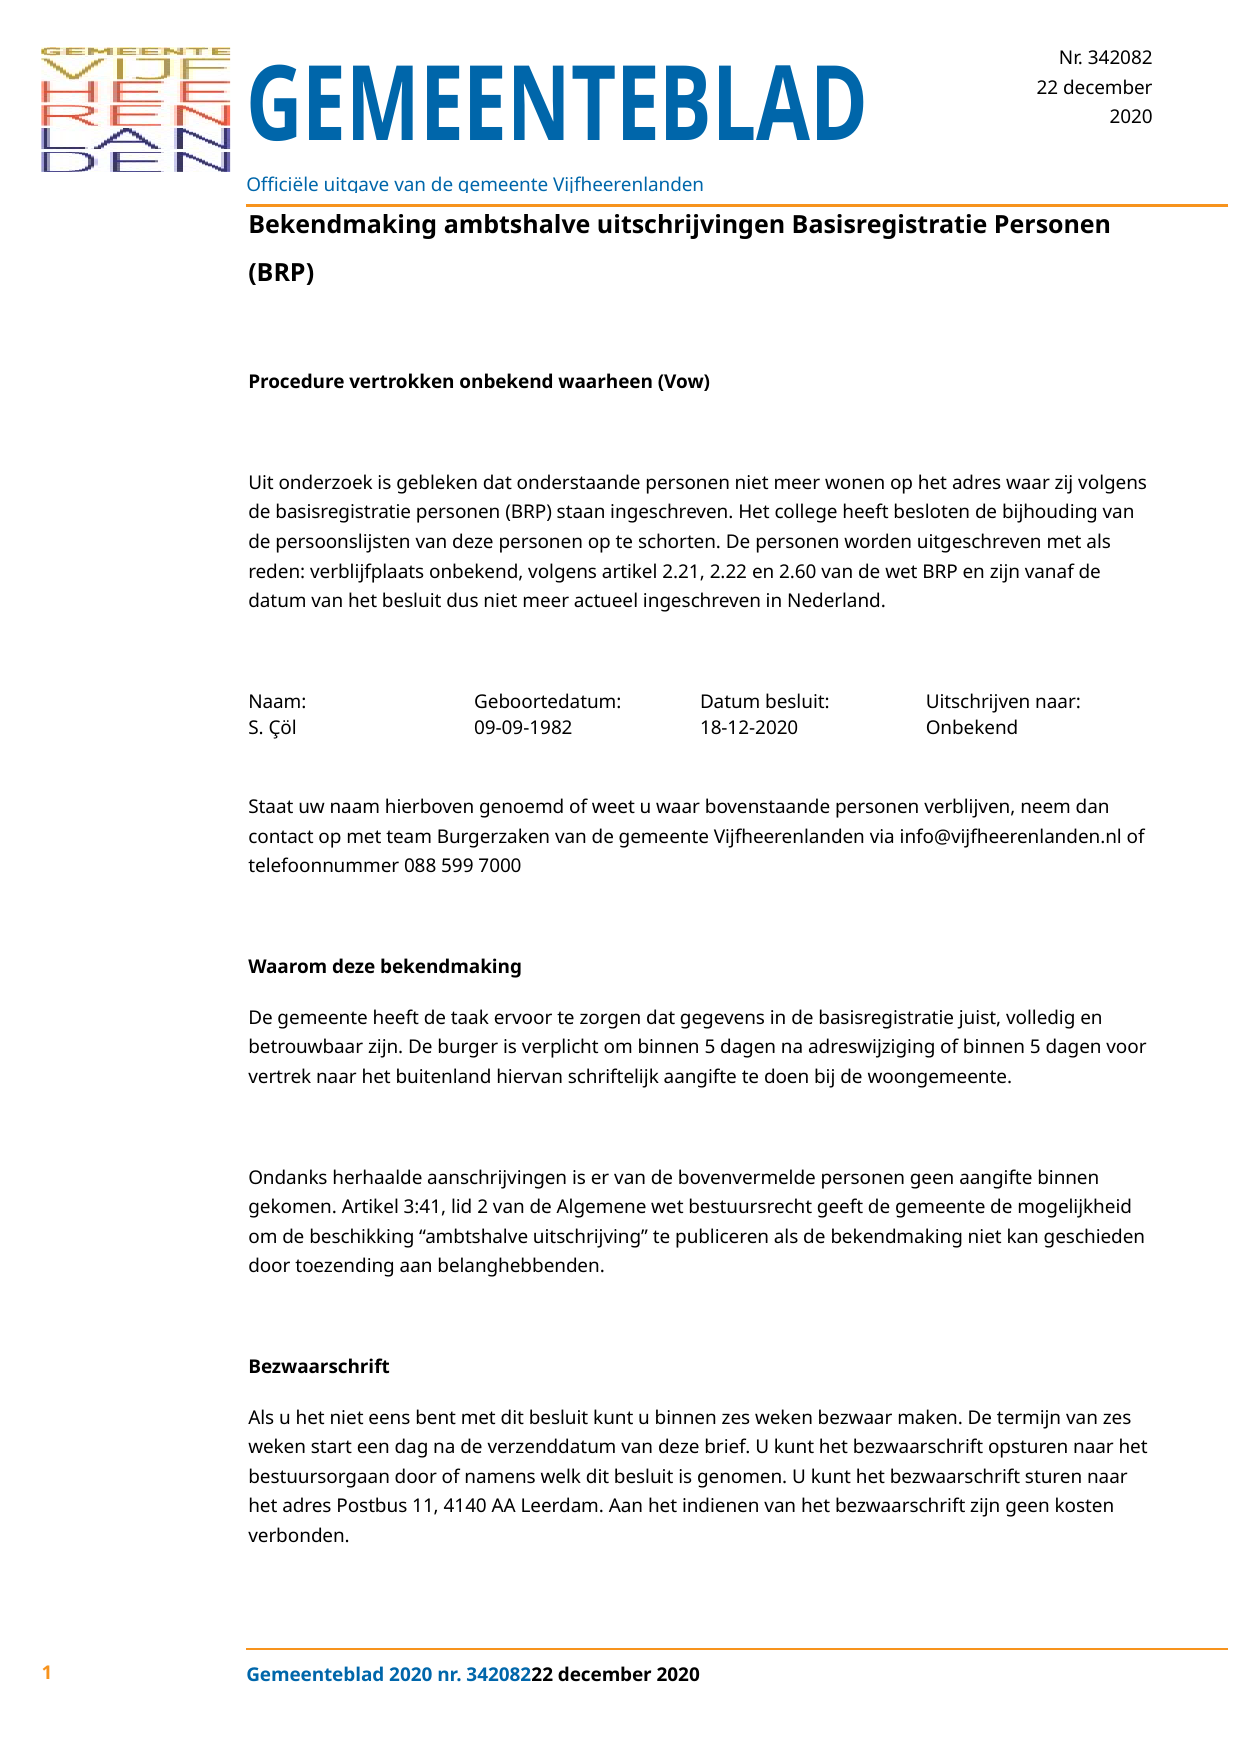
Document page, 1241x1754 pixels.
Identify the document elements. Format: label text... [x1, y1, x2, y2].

text Bezwaarschrift [248, 1353, 1152, 1379]
picture [41, 47, 231, 172]
text Bekendmaking ambtshalve uitschrijvingen Basisregistratie Personen (BRP) [248, 207, 1152, 288]
text Ondanks herhaalde aanschrijvingen is er van de bovenvermelde personen geen aangifte binnen gekomen. Artikel 3:41, lid 2 van de Algemene wet bestuursrecht geeft de gemeente de mogelijkheid om de beschikking “ambtshalve uitschrijving” te publiceren als de bekendmaking niet kan geschieden door toezending aan belanghebbenden. [248, 1164, 1152, 1278]
table_header Geboortedatum: [474, 689, 700, 714]
table_cell Onbekend [926, 714, 1152, 740]
table_header Datum besluit: [700, 689, 926, 714]
table_cell 18-12-2020 [700, 714, 926, 740]
text Waarom deze bekendmaking [248, 953, 1152, 979]
table_header Naam: [248, 689, 474, 714]
table_cell S. Çöl [248, 714, 474, 740]
text De gemeente heeft de taak ervoor te zorgen dat gegevens in de basisregistratie juist, volledig en betrouwbaar zijn. De burger is verplicht om binnen 5 dagen na adreswijziging of binnen 5 dagen voor vertrek naar het buitenland hiervan schriftelijk aangifte te doen bij de woongemeente. [248, 1004, 1152, 1089]
text Staat uw naam hierboven genoemd of weet u waar bovenstaande personen verblijven, neem dan contact op met team Burgerzaken van de gemeente Vijfheerenlanden via info@vijfheerenlanden.nl of telefoonnummer 088 599 7000 [248, 793, 1152, 878]
table_cell 09-09-1982 [474, 714, 700, 740]
text Uit onderzoek is gebleken dat onderstaande personen niet meer wonen op het adres waar zij volgens de basisregistratie personen (BRP) staan ingeschreven. Het college heeft besloten de bijhouding van de persoonslijsten van deze personen op te schorten. De personen worden uitgeschreven met als reden: verblijfplaats onbekend, volgens artikel 2.21, 2.22 en 2.60 van de wet BRP en zijn vanaf de datum van het besluit dus niet meer actueel ingeschreven in Nederland. [248, 469, 1152, 613]
text Procedure vertrokken onbekend waarheen (Vow) [248, 368, 1152, 394]
text Als u het niet eens bent met dit besluit kunt u binnen zes weken bezwaar maken. De termijn van zes weken start een dag na de verzenddatum van deze brief. U kunt het bezwaarschrift opsturen naar het bestuursorgaan door of namens welk dit besluit is genomen. U kunt het bezwaarschrift sturen naar het adres Postbus 11, 4140 AA Leerdam. Aan het indienen van het bezwaarschrift zijn geen kosten verbonden. [248, 1404, 1152, 1548]
table_header Uitschrijven naar: [926, 689, 1152, 714]
